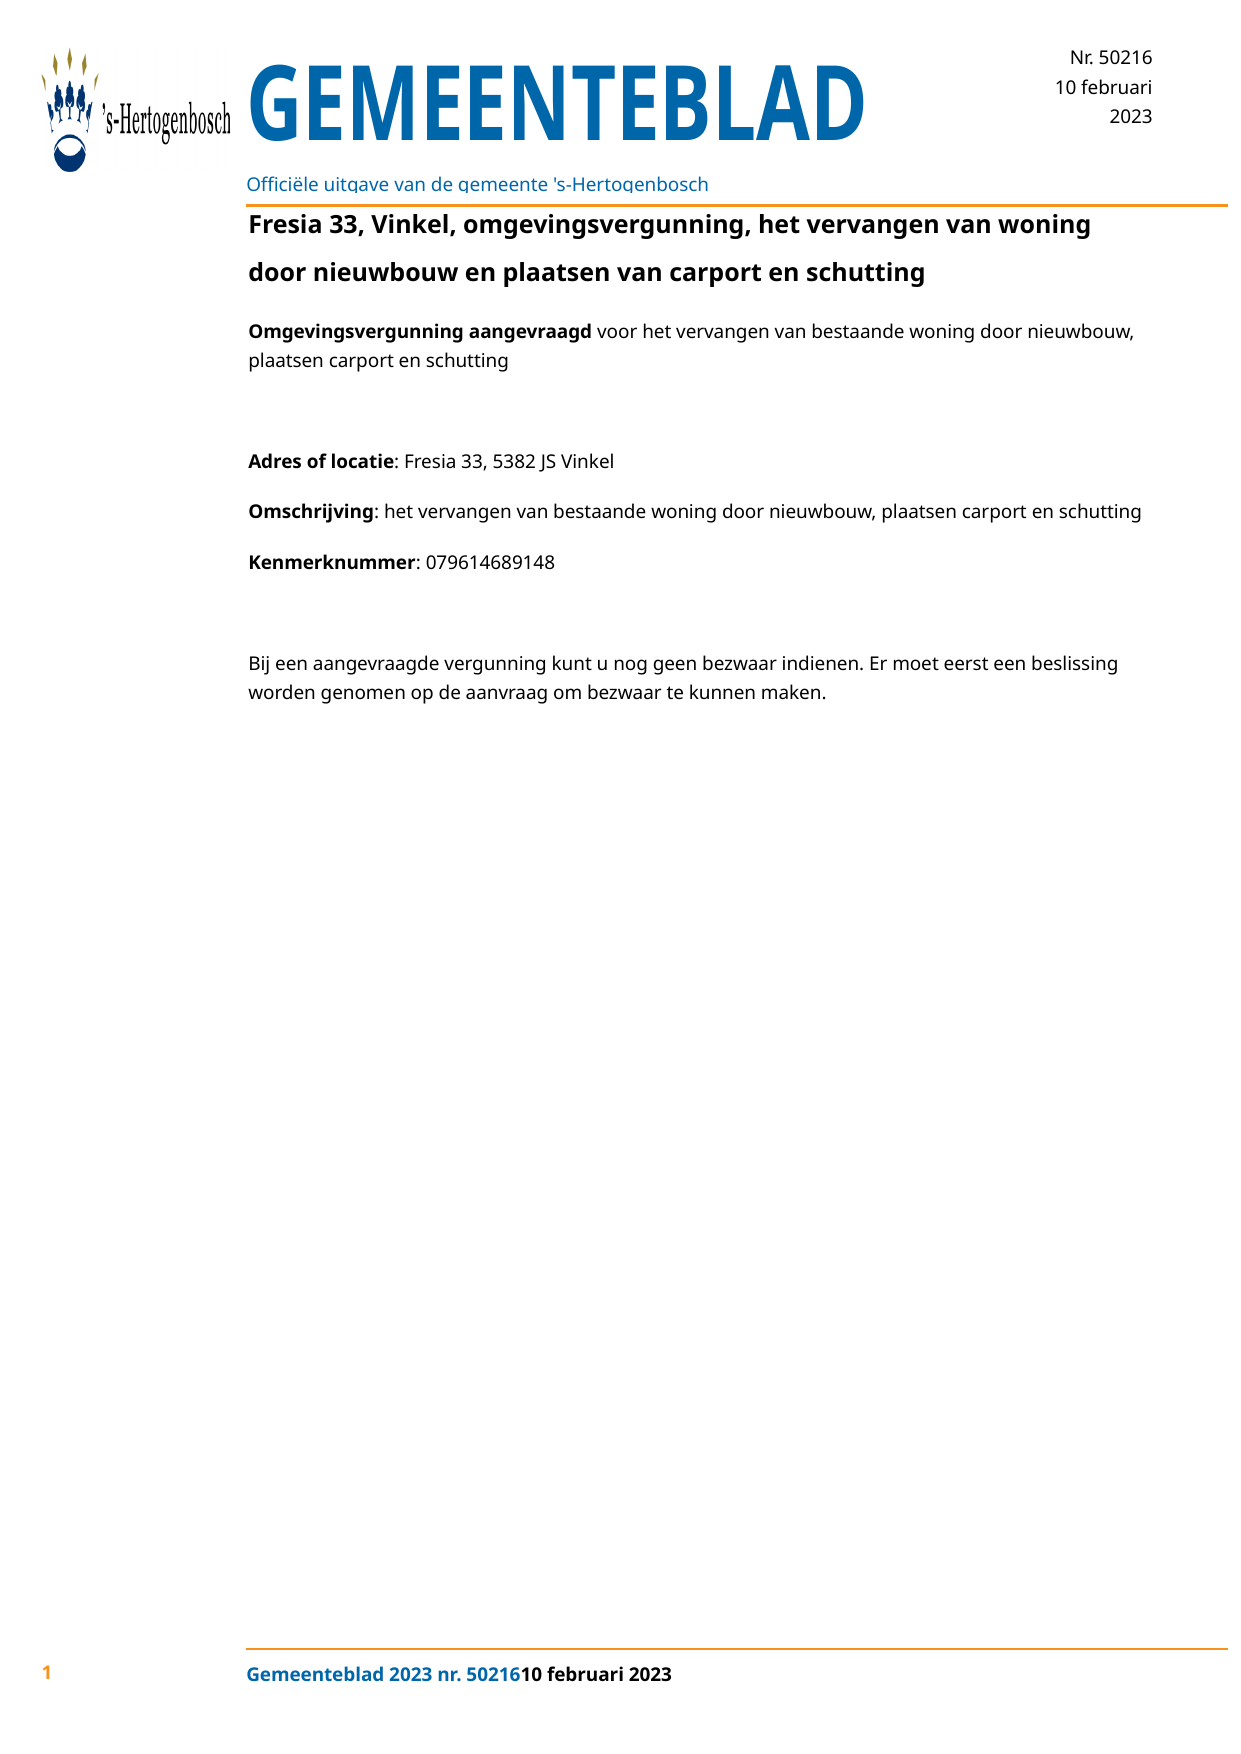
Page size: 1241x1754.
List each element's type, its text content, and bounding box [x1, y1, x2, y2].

text Kenmerknummer: 079614689148 [248, 549, 1152, 575]
text Fresia 33, Vinkel, omgevingsvergunning, het vervangen van woning door nieuwbouw en plaatsen van carport en schutting [248, 207, 1152, 288]
picture [41, 47, 231, 172]
text Omschrijving: het vervangen van bestaande woning door nieuwbouw, plaatsen carport en schutting [248, 499, 1152, 524]
text Adres of locatie: Fresia 33, 5382 JS Vinkel [248, 448, 1152, 474]
text Omgevingsvergunning aangevraagd voor het vervangen van bestaande woning door nieuwbouw, plaatsen carport en schutting [248, 318, 1152, 373]
text Bij een aangevraagde vergunning kunt u nog geen bezwaar indienen. Er moet eerst een beslissing worden genomen op de aanvraag om bezwaar te kunnen maken. [248, 650, 1152, 705]
